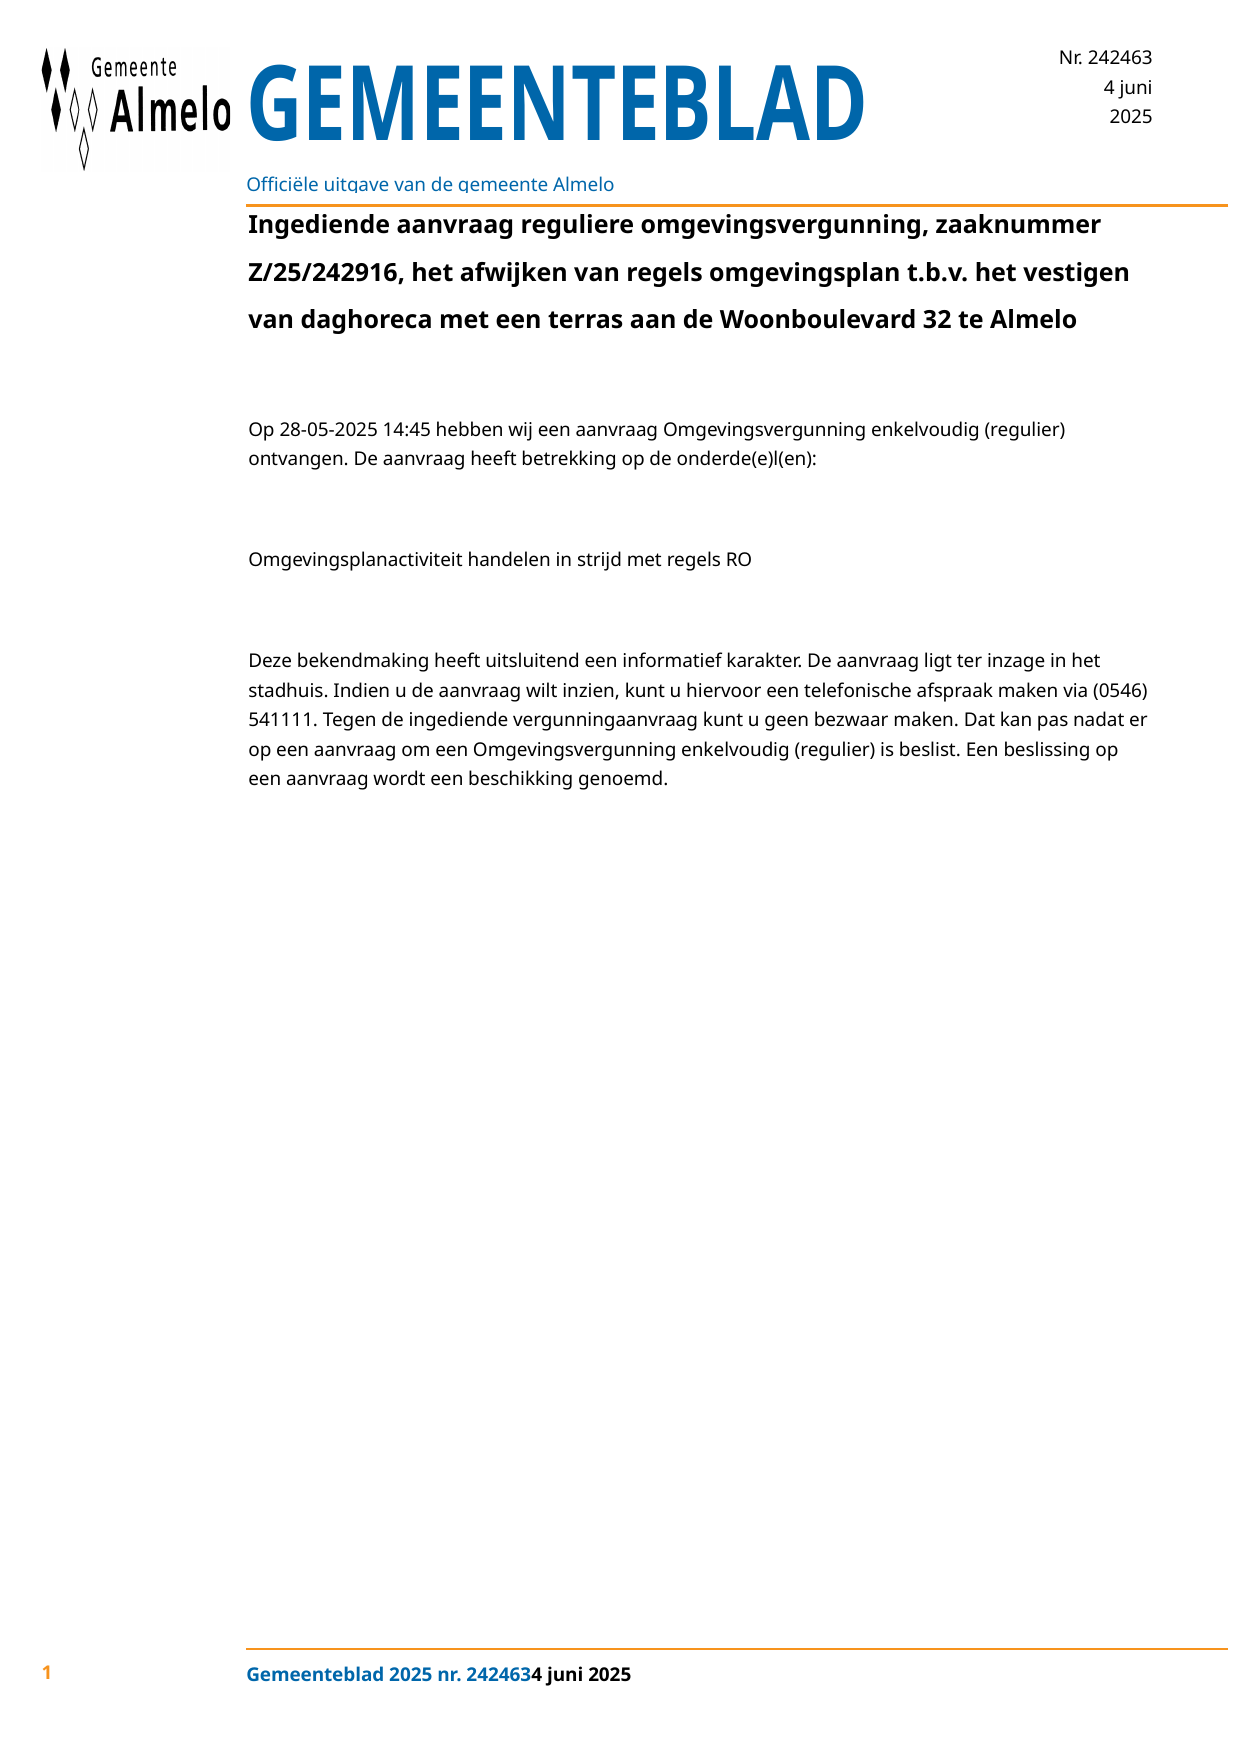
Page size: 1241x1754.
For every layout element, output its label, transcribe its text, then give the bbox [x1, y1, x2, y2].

text Omgevingsplanactiviteit handelen in strijd met regels RO [248, 546, 1152, 572]
text Ingediende aanvraag reguliere omgevingsvergunning, zaaknummer Z/25/242916, het afwijken van regels omgevingsplan t.b.v. het vestigen van daghoreca met een terras aan de Woonboulevard 32 te Almelo [248, 207, 1152, 336]
text Op 28-05-2025 14:45 hebben wij een aanvraag Omgevingsvergunning enkelvoudig (regulier) ontvangen. De aanvraag heeft betrekking op de onderde(e)l(en): [248, 416, 1152, 471]
text Deze bekendmaking heeft uitsluitend een informatief karakter. De aanvraag ligt ter inzage in het stadhuis. Indien u de aanvraag wilt inzien, kunt u hiervoor een telefonische afspraak maken via (0546) 541111. Tegen de ingediende vergunningaanvraag kunt u geen bezwaar maken. Dat kan pas nadat er op een aanvraag om een Omgevingsvergunning enkelvoudig (regulier) is beslist. Een beslissing op een aanvraag wordt een beschikking genoemd. [248, 647, 1152, 791]
picture [41, 47, 231, 172]
